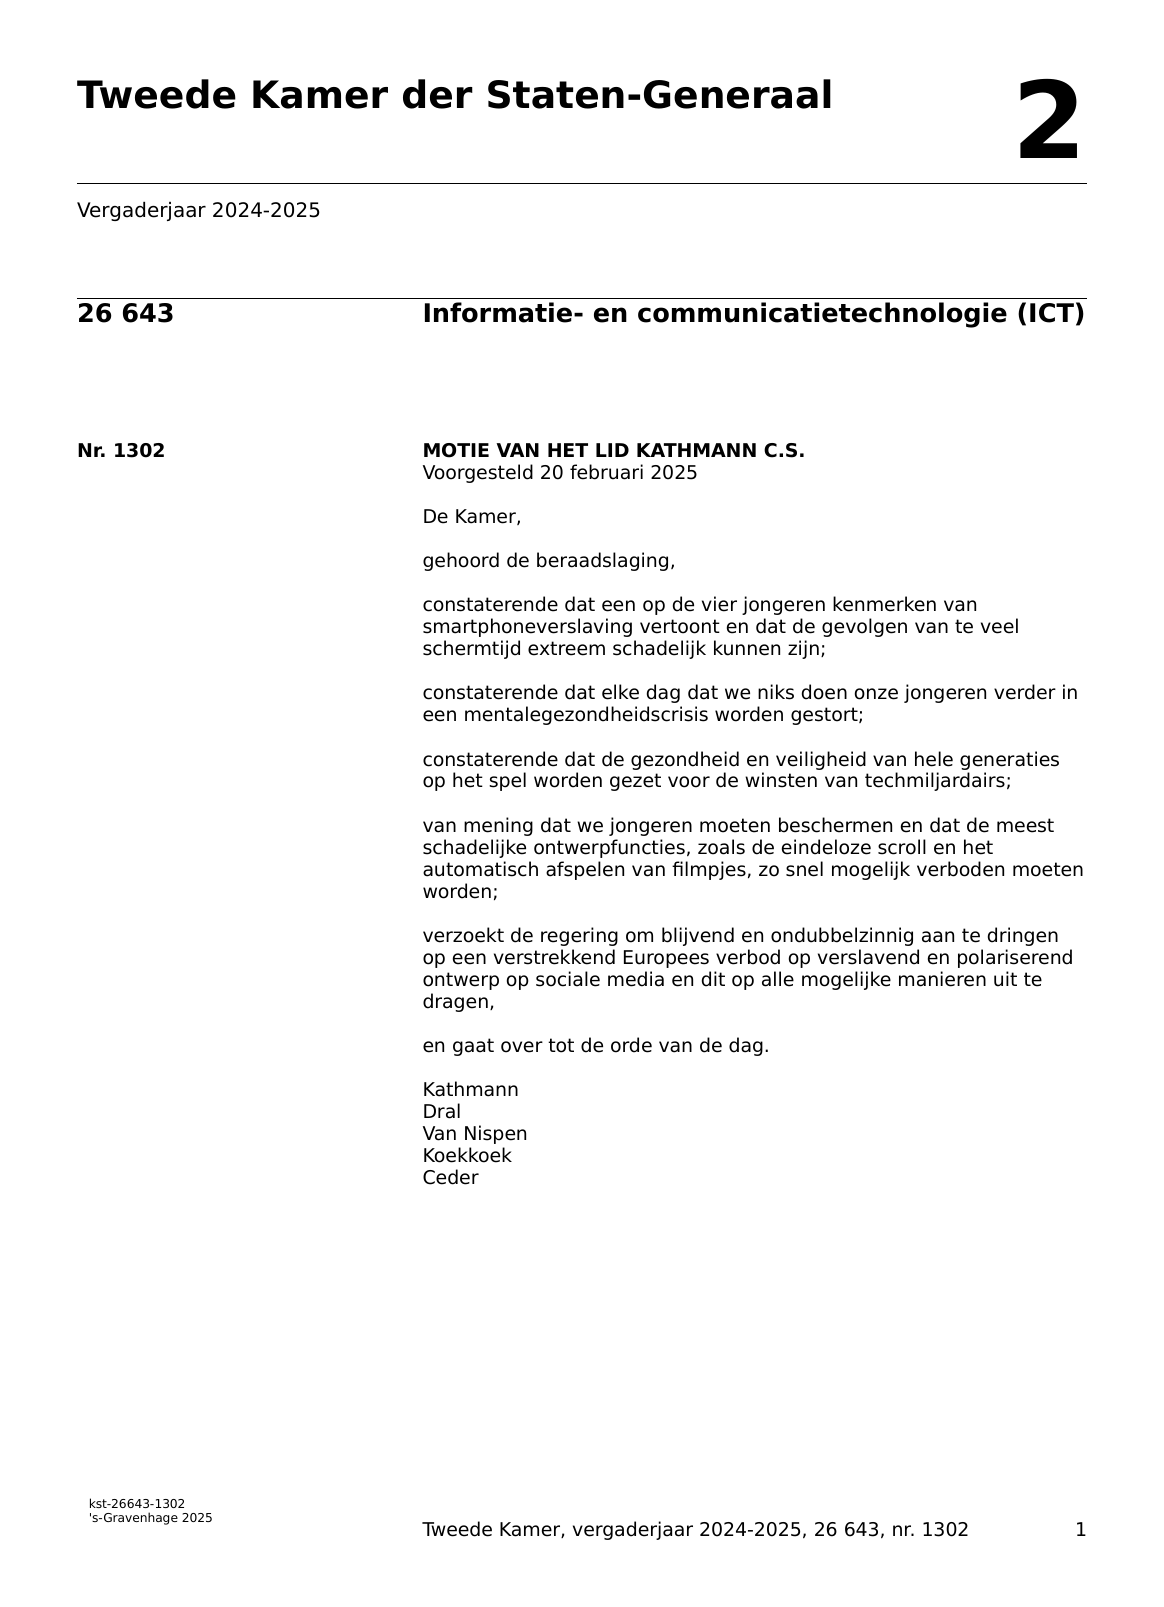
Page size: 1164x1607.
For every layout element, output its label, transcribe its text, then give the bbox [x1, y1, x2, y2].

text kst-26643-1302 [88, 1497, 323, 1511]
text verzoekt de regering om blijvend en ondubbelzinnig aan te dringen op een verstrekkend Europees verbod op verslavend en polariserend ontwerp op sociale media en dit op alle mogelijke manieren uit te dragen, [422, 925, 1087, 1013]
text De Kamer, [422, 506, 1087, 528]
subtitle Nr. 1302 MOTIE VAN HET LID KATHMANN C.S. [77, 440, 1087, 462]
text Ceder [422, 1167, 1087, 1189]
text Kathmann [422, 1079, 1087, 1101]
text en gaat over tot de orde van de dag. [422, 1035, 1087, 1057]
table_cell Vergaderjaar 2024-2025 [77, 184, 1087, 298]
table_header 2 [886, 59, 1087, 183]
text Van Nispen [422, 1123, 1087, 1145]
text constaterende dat een op de vier jongeren kenmerken van smartphoneverslaving vertoont en dat de gevolgen van te veel schermtijd extreem schadelijk kunnen zijn; [422, 594, 1087, 660]
text Voorgesteld 20 februari 2025 [422, 462, 1087, 484]
text 's-Gravenhage 2025 [88, 1511, 323, 1525]
text constaterende dat elke dag dat we niks doen onze jongeren verder in een mentalegezondheidscrisis worden gestort; [422, 682, 1087, 726]
table_header Tweede Kamer der Staten-Generaal [77, 59, 886, 183]
text constaterende dat de gezondheid en veiligheid van hele generaties op het spel worden gezet voor de winsten van techmiljardairs; [422, 748, 1087, 792]
text van mening dat we jongeren moeten beschermen en dat de meest schadelijke ontwerpfuncties, zoals de eindeloze scroll en het automatisch afspelen van filmpjes, zo snel mogelijk verboden moeten worden; [422, 814, 1087, 902]
text Dral [422, 1101, 1087, 1123]
text Koekkoek [422, 1145, 1087, 1167]
subtitle 26 643 Informatie- en communicatietechnologie (ICT) [77, 299, 1087, 329]
text gehoord de beraadslaging, [422, 550, 1087, 572]
